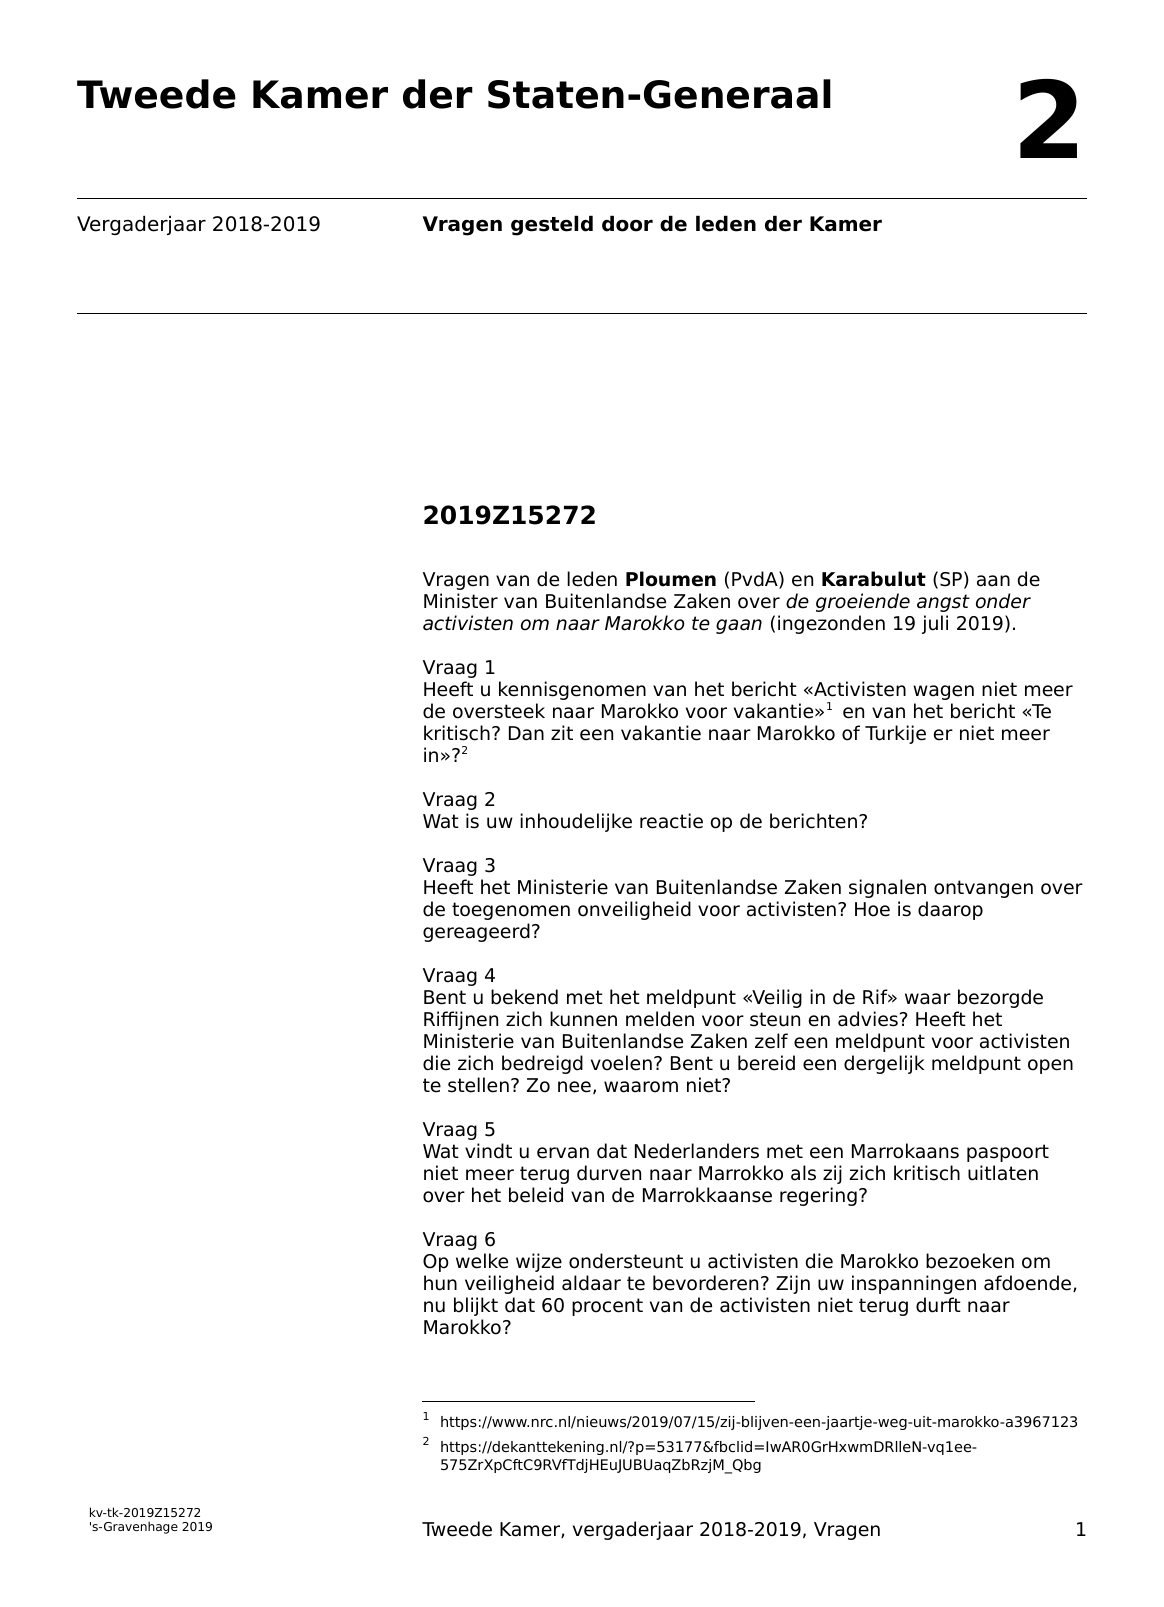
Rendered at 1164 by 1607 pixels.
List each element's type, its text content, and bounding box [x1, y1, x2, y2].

text Heeft u kennisgenomen van het bericht «Activisten wagen niet meer de oversteek naar Marokko voor vakantie» en van het bericht «Te kritisch? Dan zit een vakantie naar Marokko of Turkije er niet meer in»? [422, 679, 1087, 767]
table_header 2 [886, 59, 1087, 198]
text Heeft het Ministerie van Buitenlandse Zaken signalen ontvangen over de toegenomen onveiligheid voor activisten? Hoe is daarop gereageerd? [422, 877, 1087, 943]
text Bent u bekend met het meldpunt «Veilig in de Rif» waar bezorgde Riffijnen zich kunnen melden voor steun en advies? Heeft het Ministerie van Buitenlandse Zaken zelf een meldpunt voor activisten die zich bedreigd voelen? Bent u bereid een dergelijk meldpunt open te stellen? Zo nee, waarom niet? [422, 987, 1087, 1097]
table_header Tweede Kamer der Staten-Generaal [77, 59, 886, 198]
text Vraag 6 [422, 1229, 1087, 1251]
text Vraag 3 [422, 855, 1087, 877]
text Wat is uw inhoudelijke reactie op de berichten? [422, 811, 1087, 833]
text https://www.nrc.nl/nieuws/2019/07/15/zij-blijven-een-jaartje-weg-uit-marokko-a3967123 [422, 1410, 1087, 1432]
text 's-Gravenhage 2019 [88, 1520, 323, 1534]
text Wat vindt u ervan dat Nederlanders met een Marrokaans paspoort niet meer terug durven naar Marrokko als zij zich kritisch uitlaten over het beleid van de Marrokkaanse regering? [422, 1141, 1087, 1207]
table_cell Vragen gesteld door de leden der Kamer [422, 199, 1087, 313]
text Vragen van de leden Ploumen (PvdA) en Karabulut (SP) aan de Minister van Buitenlandse Zaken over de groeiende angst onder activisten om naar Marokko te gaan (ingezonden 19 juli 2019). [422, 569, 1087, 635]
table_cell Vergaderjaar 2018-2019 [77, 199, 422, 313]
text Vraag 4 [422, 965, 1087, 987]
text 2019Z15272 [422, 501, 1087, 531]
text kv-tk-2019Z15272 [88, 1506, 323, 1520]
text Vraag 1 [422, 657, 1087, 679]
text Vraag 2 [422, 789, 1087, 811]
text Op welke wijze ondersteunt u activisten die Marokko bezoeken om hun veiligheid aldaar te bevorderen? Zijn uw inspanningen afdoende, nu blijkt dat 60 procent van de activisten niet terug durft naar Marokko? [422, 1251, 1087, 1339]
text Vraag 5 [422, 1119, 1087, 1141]
text https://dekanttekening.nl/?p=53177&fbclid=IwAR0GrHxwmDRlleN-vq1ee-575ZrXpCftC9RVfTdjHEuJUBUaqZbRzjM_Qbg [422, 1435, 1087, 1474]
